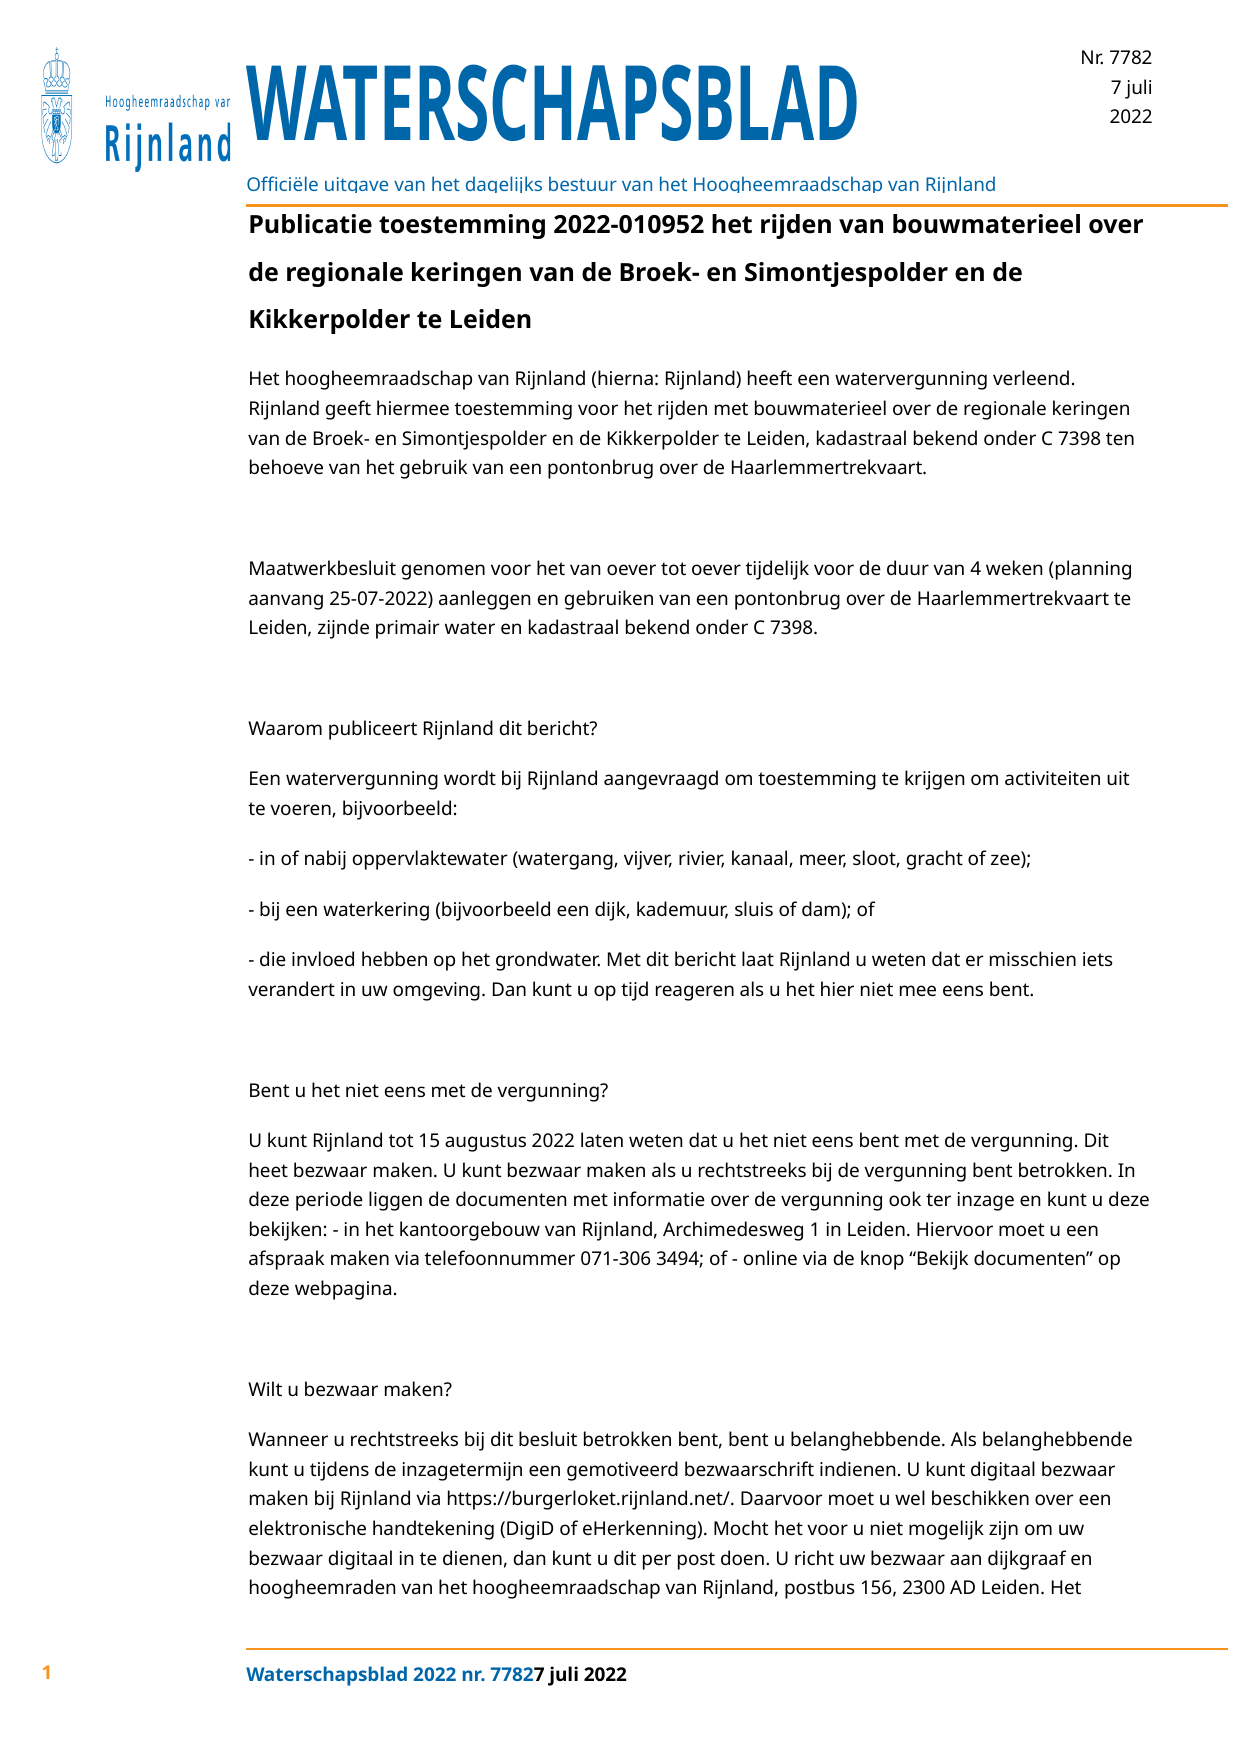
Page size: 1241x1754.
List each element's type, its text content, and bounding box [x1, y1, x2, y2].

text Een watervergunning wordt bij Rijnland aangevraagd om toestemming te krijgen om activiteiten uit te voeren, bijvoorbeeld: [248, 766, 1152, 821]
text Waarom publiceert Rijnland dit bericht? [248, 715, 1152, 741]
text Wanneer u rechtstreeks bij dit besluit betrokken bent, bent u belanghebbende. Als belanghebbende kunt u tijdens de inzagetermijn een gemotiveerd bezwaarschrift indienen. U kunt digitaal bezwaar maken bij Rijnland via https://burgerloket.rijnland.net/. Daarvoor moet u wel beschikken over een elektronische handtekening (DigiD of eHerkenning). Mocht het voor u niet mogelijk zijn om uw bezwaar digitaal in te dienen, dan kunt u dit per post doen. U richt uw bezwaar aan dijkgraaf en hoogheemraden van het hoogheemraadschap van Rijnland, postbus 156, 2300 AD Leiden. Het [248, 1426, 1152, 1600]
picture [41, 47, 231, 172]
text - in of nabij oppervlaktewater (watergang, vijver, rivier, kanaal, meer, sloot, gracht of zee); [248, 846, 1152, 871]
text - die invloed hebben op het grondwater. Met dit bericht laat Rijnland u weten dat er misschien iets verandert in uw omgeving. Dan kunt u op tijd reageren als u het hier niet mee eens bent. [248, 946, 1152, 1002]
text Het hoogheemraadschap van Rijnland (hierna: Rijnland) heeft een watervergunning verleend. Rijnland geeft hiermee toestemming voor het rijden met bouwmaterieel over de regionale keringen van de Broek- en Simontjespolder en de Kikkerpolder te Leiden, kadastraal bekend onder C 7398 ten behoeve van het gebruik van een pontonbrug over de Haarlemmertrekvaart. [248, 366, 1152, 480]
text Wilt u bezwaar maken? [248, 1376, 1152, 1402]
text Maatwerkbesluit genomen voor het van oever tot oever tijdelijk voor de duur van 4 weken (planning aanvang 25-07-2022) aanleggen en gebruiken van een pontonbrug over de Haarlemmertrekvaart te Leiden, zijnde primair water en kadastraal bekend onder C 7398. [248, 555, 1152, 640]
text Bent u het niet eens met de vergunning? [248, 1077, 1152, 1102]
text U kunt Rijnland tot 15 augustus 2022 laten weten dat u het niet eens bent met de vergunning. Dit heet bezwaar maken. U kunt bezwaar maken als u rechtstreeks bij de vergunning bent betrokken. In deze periode liggen de documenten met informatie over de vergunning ook ter inzage en kunt u deze bekijken: - in het kantoorgebouw van Rijnland, Archimedesweg 1 in Leiden. Hiervoor moet u een afspraak maken via telefoonnummer 071-306 3494; of - online via de knop “Bekijk documenten” op deze webpagina. [248, 1127, 1152, 1301]
text - bij een waterkering (bijvoorbeeld een dijk, kademuur, sluis of dam); of [248, 896, 1152, 922]
text Publicatie toestemming 2022-010952 het rijden van bouwmaterieel over de regionale keringen van de Broek- en Simontjespolder en de Kikkerpolder te Leiden [248, 207, 1152, 336]
